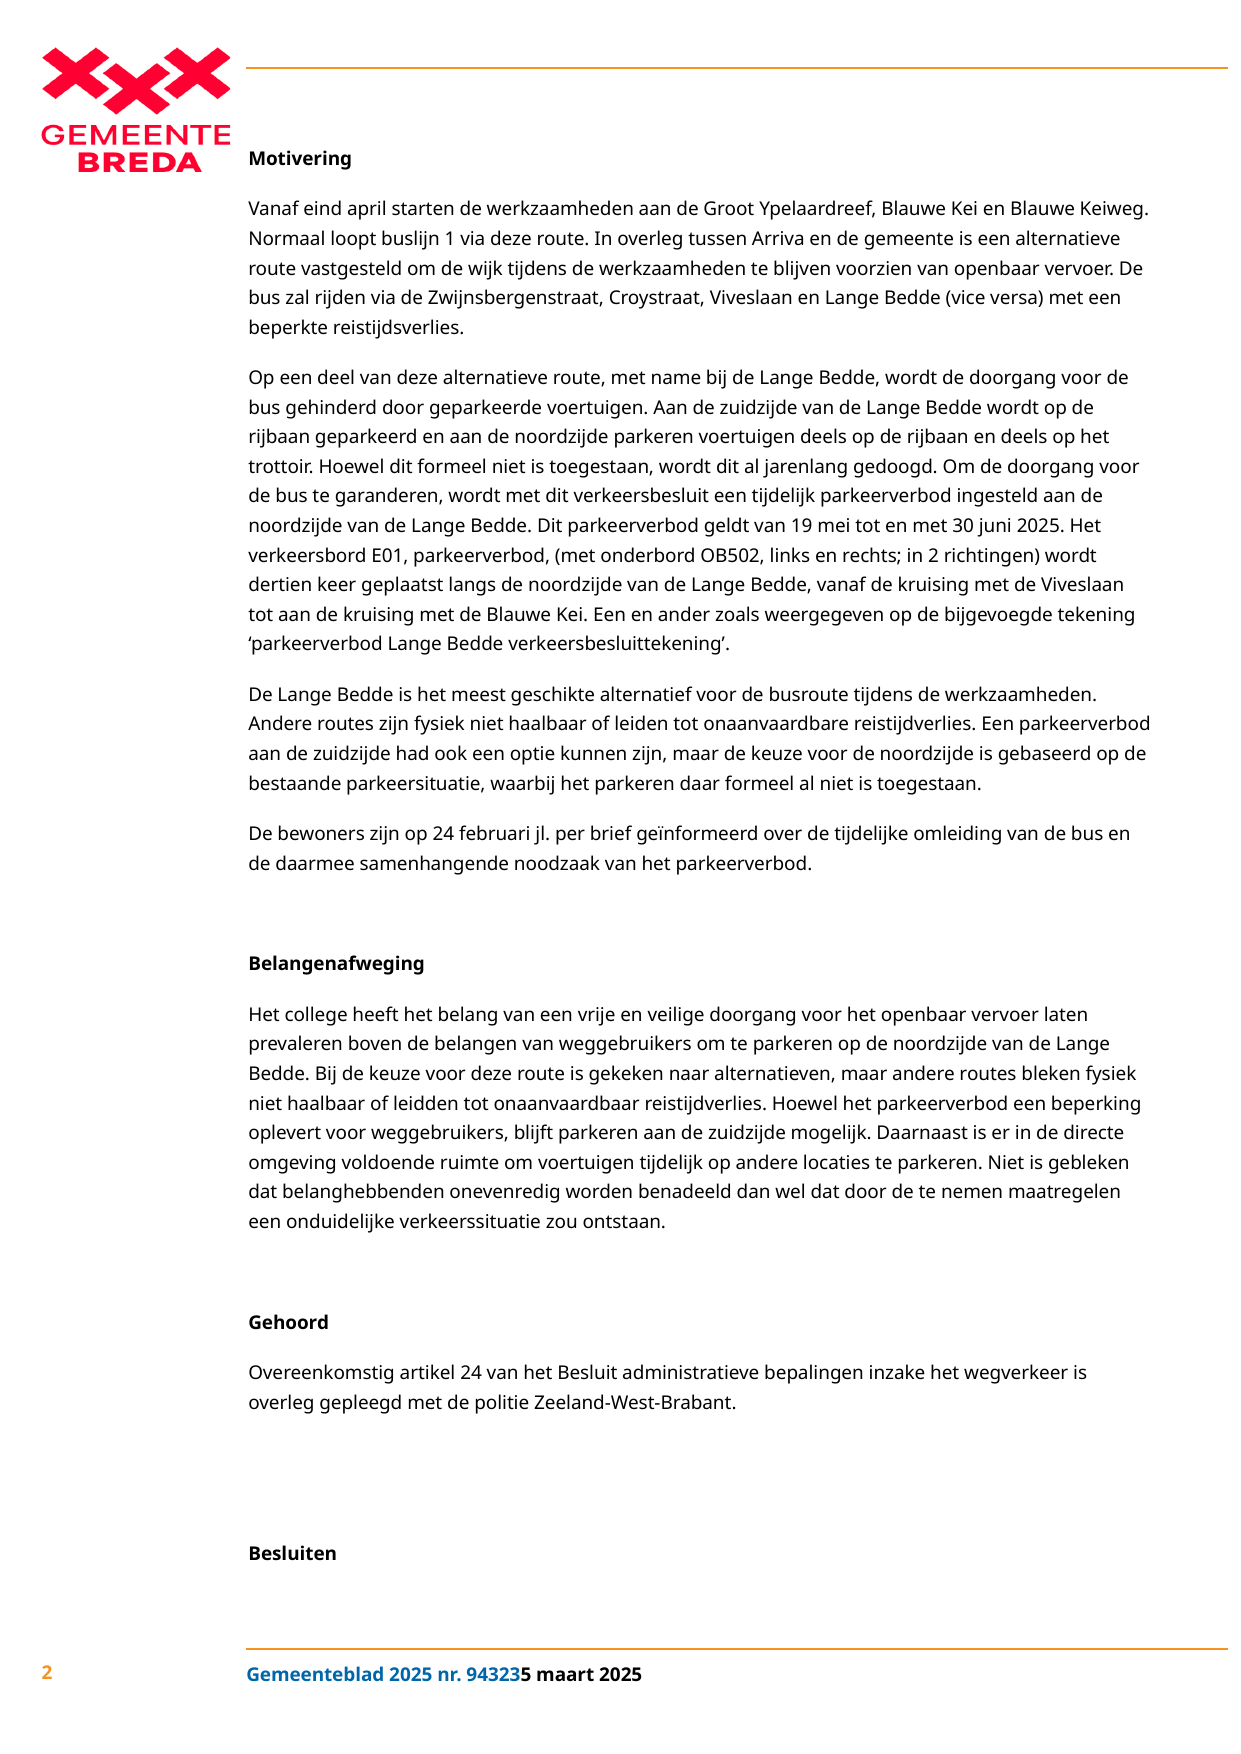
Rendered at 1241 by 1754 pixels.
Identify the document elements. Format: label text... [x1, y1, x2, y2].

text Op een deel van deze alternatieve route, met name bij de Lange Bedde, wordt de doorgang voor de bus gehinderd door geparkeerde voertuigen. Aan de zuidzijde van de Lange Bedde wordt op de rijbaan geparkeerd en aan de noordzijde parkeren voertuigen deels op de rijbaan en deels op het trottoir. Hoewel dit formeel niet is toegestaan, wordt dit al jarenlang gedoogd. Om de doorgang voor de bus te garanderen, wordt met dit verkeersbesluit een tijdelijk parkeerverbod ingesteld aan de noordzijde van de Lange Bedde. Dit parkeerverbod geldt van 19 mei tot en met 30 juni 2025. Het verkeersbord E01, parkeerverbod, (met onderbord OB502, links en rechts; in 2 richtingen) wordt dertien keer geplaatst langs de noordzijde van de Lange Bedde, vanaf de kruising met de Viveslaan tot aan de kruising met de Blauwe Kei. Een en ander zoals weergegeven op de bijgevoegde tekening ‘parkeerverbod Lange Bedde verkeersbesluittekening’. [248, 364, 1152, 656]
text Vanaf eind april starten de werkzaamheden aan de Groot Ypelaardreef, Blauwe Kei en Blauwe Keiweg. Normaal loopt buslijn 1 via deze route. In overleg tussen Arriva en de gemeente is een alternatieve route vastgesteld om de wijk tijdens de werkzaamheden te blijven voorzien van openbaar vervoer. De bus zal rijden via de Zwijnsbergenstraat, Croystraat, Viveslaan en Lange Bedde (vice versa) met een beperkte reistijdsverlies. [248, 196, 1152, 340]
text Het college heeft het belang van een vrije en veilige doorgang voor het openbaar vervoer laten prevaleren boven de belangen van weggebruikers om te parkeren op de noordzijde van de Lange Bedde. Bij de keuze voor deze route is gekeken naar alternatieven, maar andere routes bleken fysiek niet haalbaar of leidden tot onaanvaardbaar reistijdverlies. Hoewel het parkeerverbod een beperking oplevert voor weggebruikers, blijft parkeren aan de zuidzijde mogelijk. Daarnaast is er in de directe omgeving voldoende ruimte om voertuigen tijdelijk op andere locaties te parkeren. Niet is gebleken dat belanghebbenden onevenredig worden benadeeld dan wel dat door de te nemen maatregelen een onduidelijke verkeerssituatie zou ontstaan. [248, 1001, 1152, 1234]
text Gehoord [248, 1309, 1152, 1335]
text Overeenkomstig artikel 24 van het Besluit administratieve bepalingen inzake het wegverkeer is overleg gepleegd met de politie Zeeland-West-Brabant. [248, 1359, 1152, 1415]
text Besluiten [248, 1540, 1152, 1566]
text De Lange Bedde is het meest geschikte alternatief voor de busroute tijdens de werkzaamheden. Andere routes zijn fysiek niet haalbaar of leiden tot onaanvaardbare reistijdverlies. Een parkeerverbod aan de zuidzijde had ook een optie kunnen zijn, maar de keuze voor de noordzijde is gebaseerd op de bestaande parkeersituatie, waarbij het parkeren daar formeel al niet is toegestaan. [248, 681, 1152, 796]
text Belangenafweging [248, 951, 1152, 976]
picture [41, 47, 231, 172]
text Motivering [248, 145, 1152, 171]
text De bewoners zijn op 24 februari jl. per brief geïnformeerd over de tijdelijke omleiding van de bus en de daarmee samenhangende noodzaak van het parkeerverbod. [248, 820, 1152, 876]
